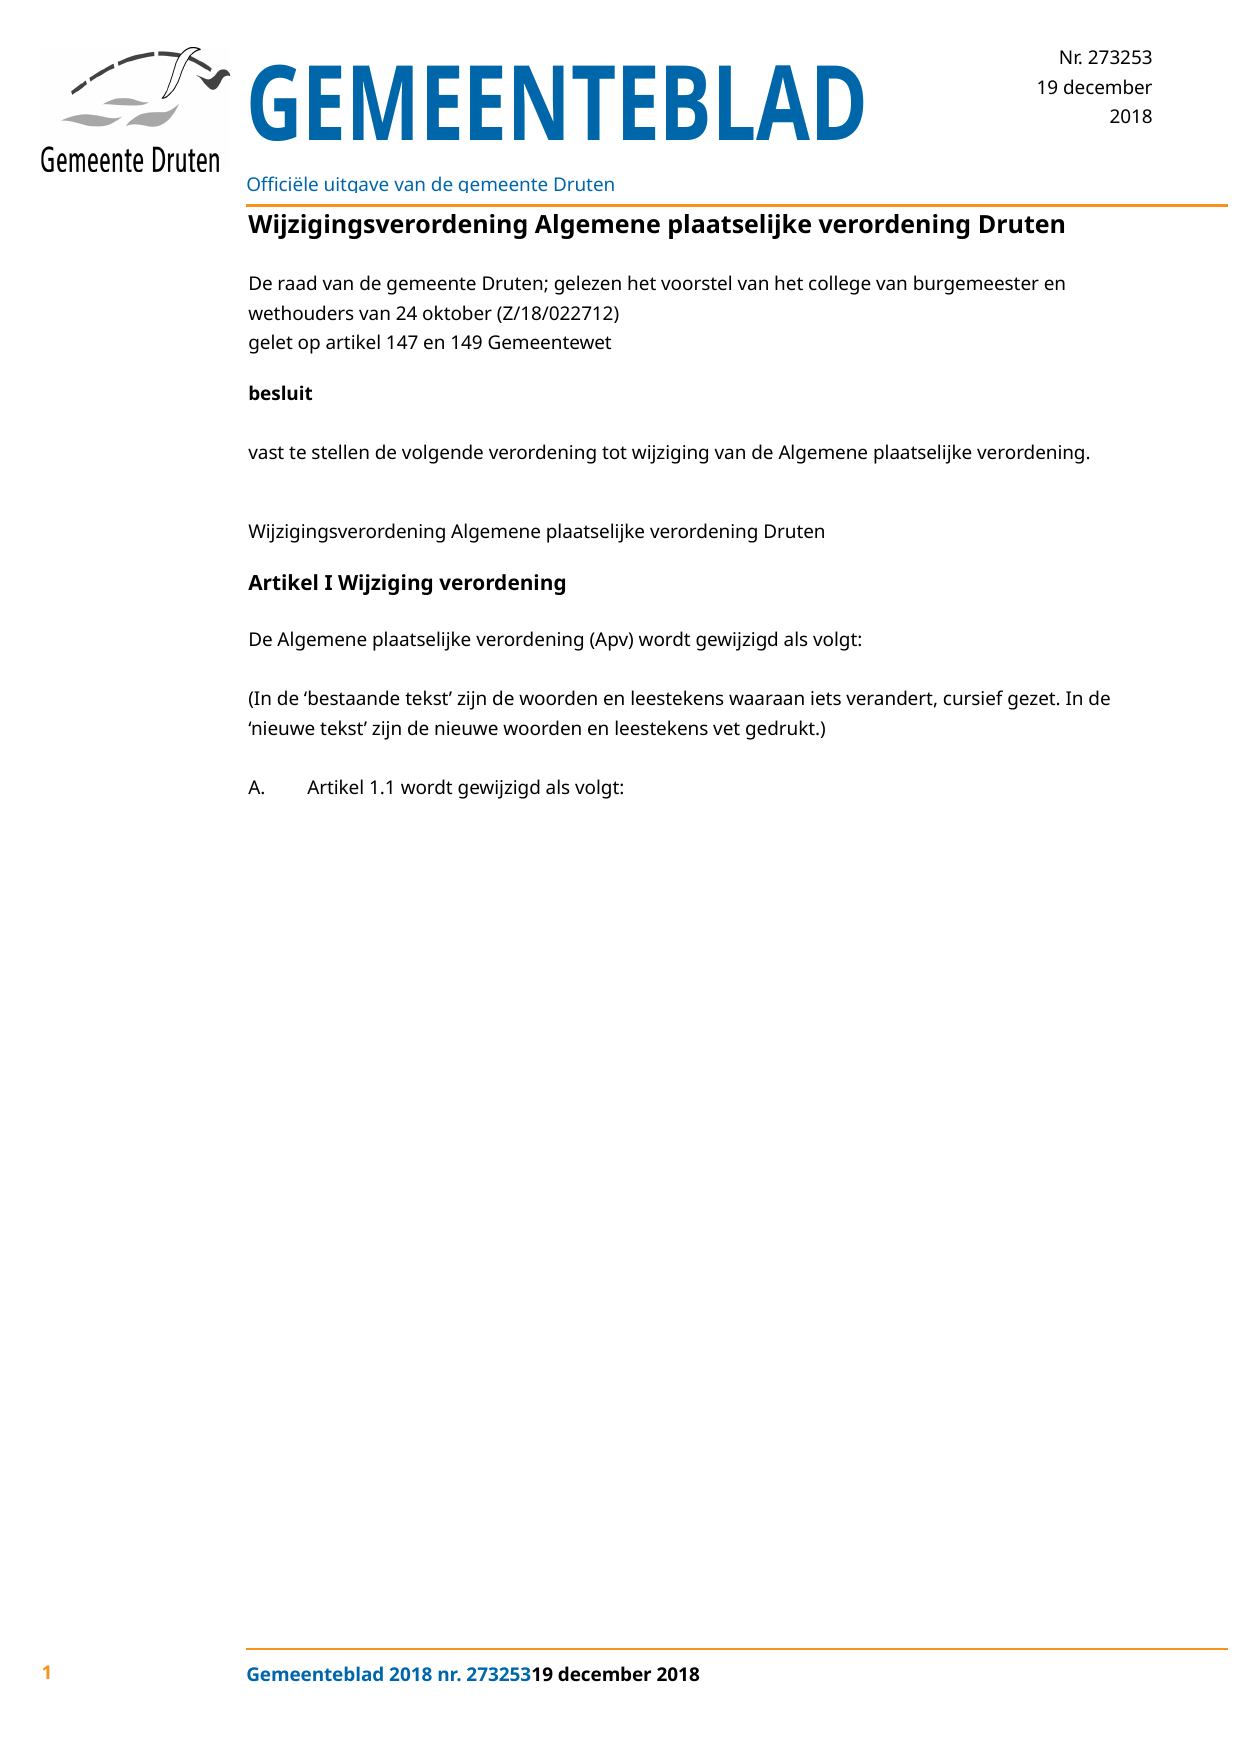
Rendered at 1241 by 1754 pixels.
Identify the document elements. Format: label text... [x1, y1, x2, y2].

picture [41, 47, 231, 172]
text Artikel I Wijziging verordening [248, 568, 1152, 597]
text Wijzigingsverordening Algemene plaatselijke verordening Druten [248, 207, 1152, 241]
text gelet op artikel 147 en 149 Gemeentewet [248, 329, 1152, 355]
text vast te stellen de volgende verordening tot wijziging van de Algemene plaatselijke verordening. [248, 439, 1152, 465]
text De Algemene plaatselijke verordening (Apv) wordt gewijzigd als volgt: [248, 626, 1152, 652]
text besluit [248, 380, 1152, 406]
text Wijzigingsverordening Algemene plaatselijke verordening Druten [248, 518, 1152, 543]
text De raad van de gemeente Druten; gelezen het voorstel van het college van burgemeester en wethouders van 24 oktober (Z/18/022712) [248, 270, 1152, 326]
list Artikel 1.1 wordt gewijzigd als volgt: [248, 774, 1152, 800]
text (In de ‘bestaande tekst’ zijn de woorden en leestekens waaraan iets verandert, cursief gezet. In de ‘nieuwe tekst’ zijn de nieuwe woorden en leestekens vet gedrukt.) [248, 685, 1152, 741]
